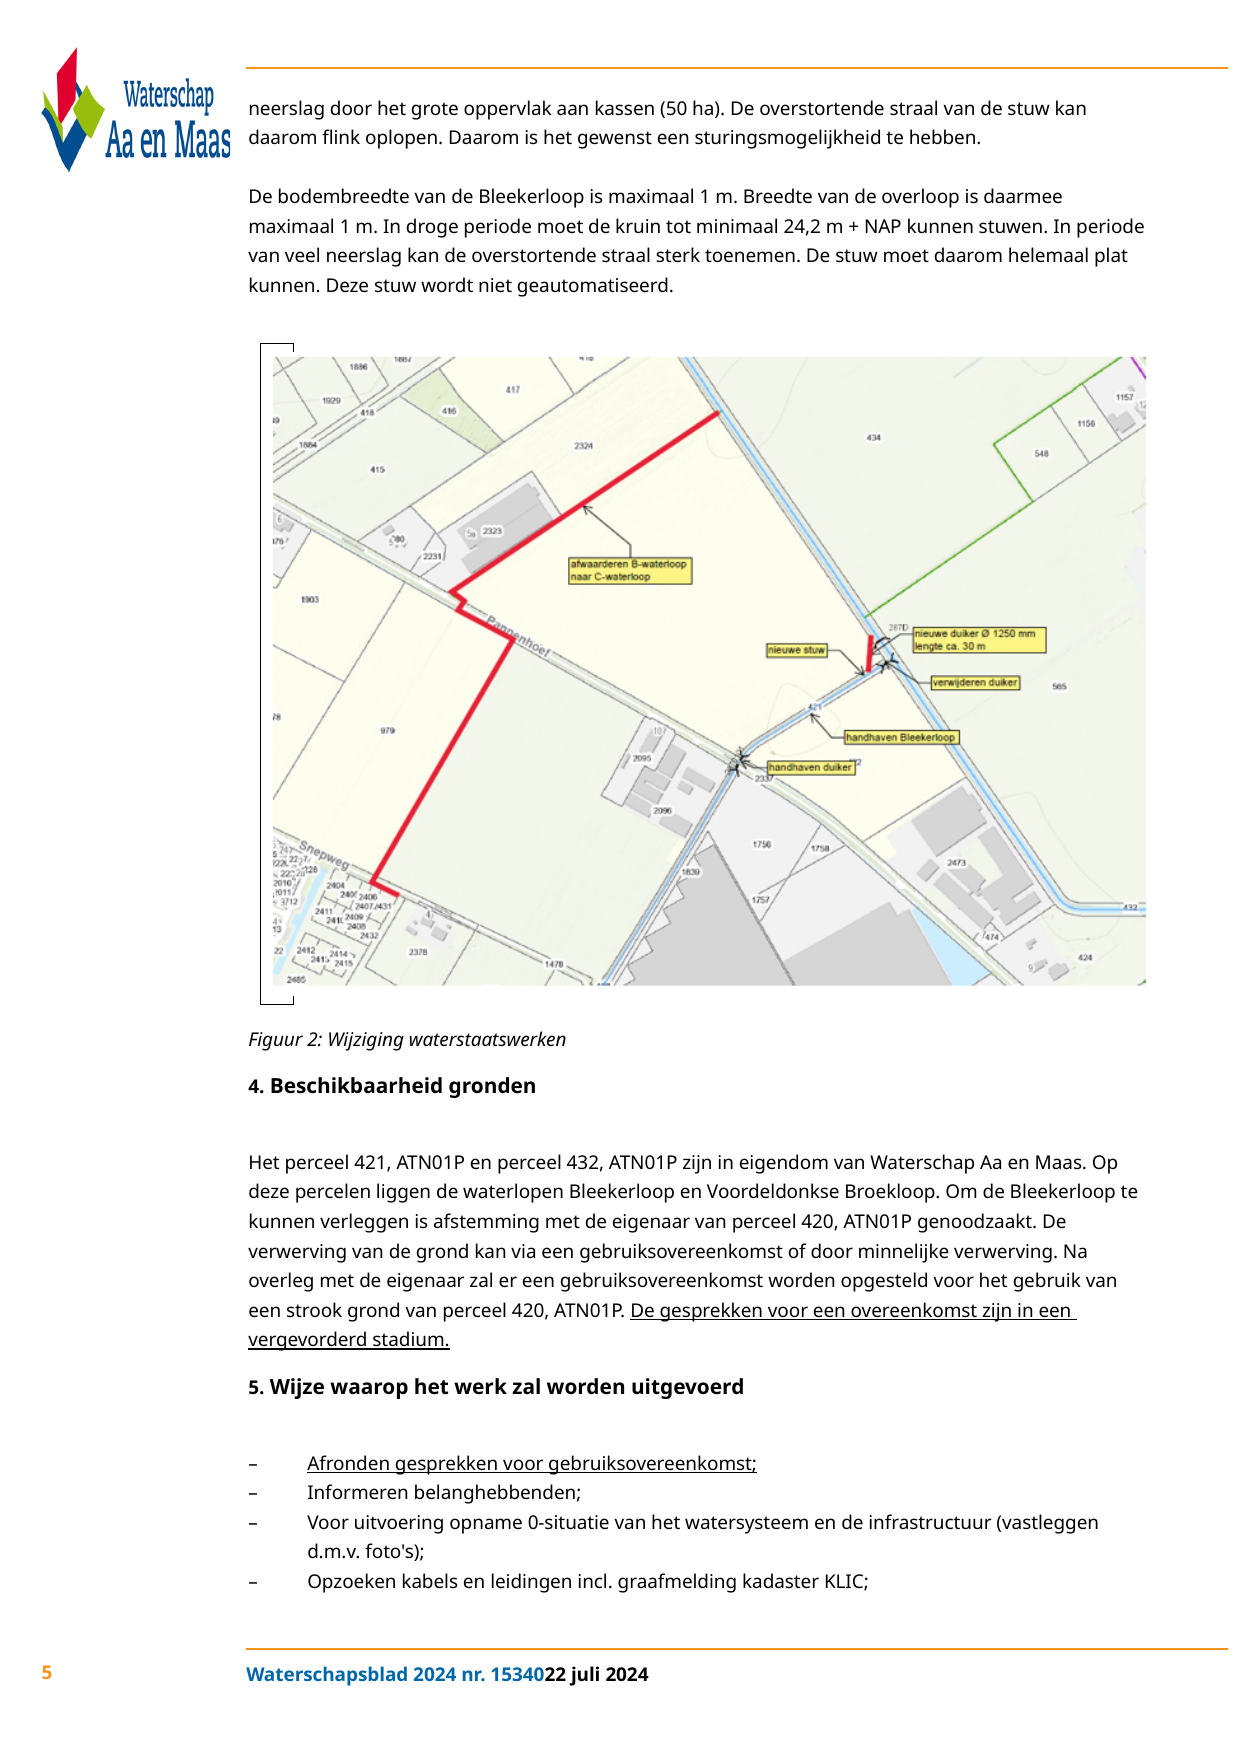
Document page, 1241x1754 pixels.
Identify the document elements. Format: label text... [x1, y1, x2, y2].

list Afronden gesprekken voor gebruiksovereenkomst; [248, 1450, 1152, 1476]
list Informeren belanghebbenden; [248, 1479, 1152, 1505]
text De bodembreedte van de Bleekerloop is maximaal 1 m. Breedte van de overloop is daarmee maximaal 1 m. In droge periode moet de kruin tot minimaal 24,2 m + NAP kunnen stuwen. In periode van veel neerslag kan de overstortende straal sterk toenemen. De stuw moet daarom helemaal plat kunnen. Deze stuw wordt niet geautomatiseerd. [248, 183, 1152, 298]
list Opzoeken kabels en leidingen incl. graafmelding kadaster KLIC; [248, 1568, 1152, 1594]
text 4. Beschikbaarheid gronden [248, 1071, 1152, 1100]
text Het perceel 421, ATN01P en perceel 432, ATN01P zijn in eigendom van Waterschap Aa en Maas. Op deze percelen liggen de waterlopen Bleekerloop en Voordeldonkse Broekloop. Om de Bleekerloop te kunnen verleggen is afstemming met de eigenaar van perceel 420, ATN01P genoodzaakt. De verwerving van de grond kan via een gebruiksovereenkomst of door minnelijke verwerving. Na overleg met de eigenaar zal er een gebruiksovereenkomst worden opgesteld voor het gebruik van een strook grond van perceel 420, ATN01P. De gesprekken voor een overeenkomst zijn in een vergevorderd stadium. [248, 1149, 1152, 1352]
picture [41, 47, 231, 172]
list Voor uitvoering opname 0-situatie van het watersysteem en de infrastructuur (vastleggen d.m.v. foto's); [248, 1509, 1152, 1564]
text neerslag door het grote oppervlak aan kassen (50 ha). De overstortende straal van de stuw kan daarom flink oplopen. Daarom is het gewenst een sturingsmogelijkheid te hebben. [248, 95, 1152, 150]
text Figuur 2: Wijziging waterstaatswerken [248, 1026, 1152, 1051]
text 5. Wijze waarop het werk zal worden uitgevoerd [248, 1372, 1152, 1401]
picture [268, 352, 1155, 996]
